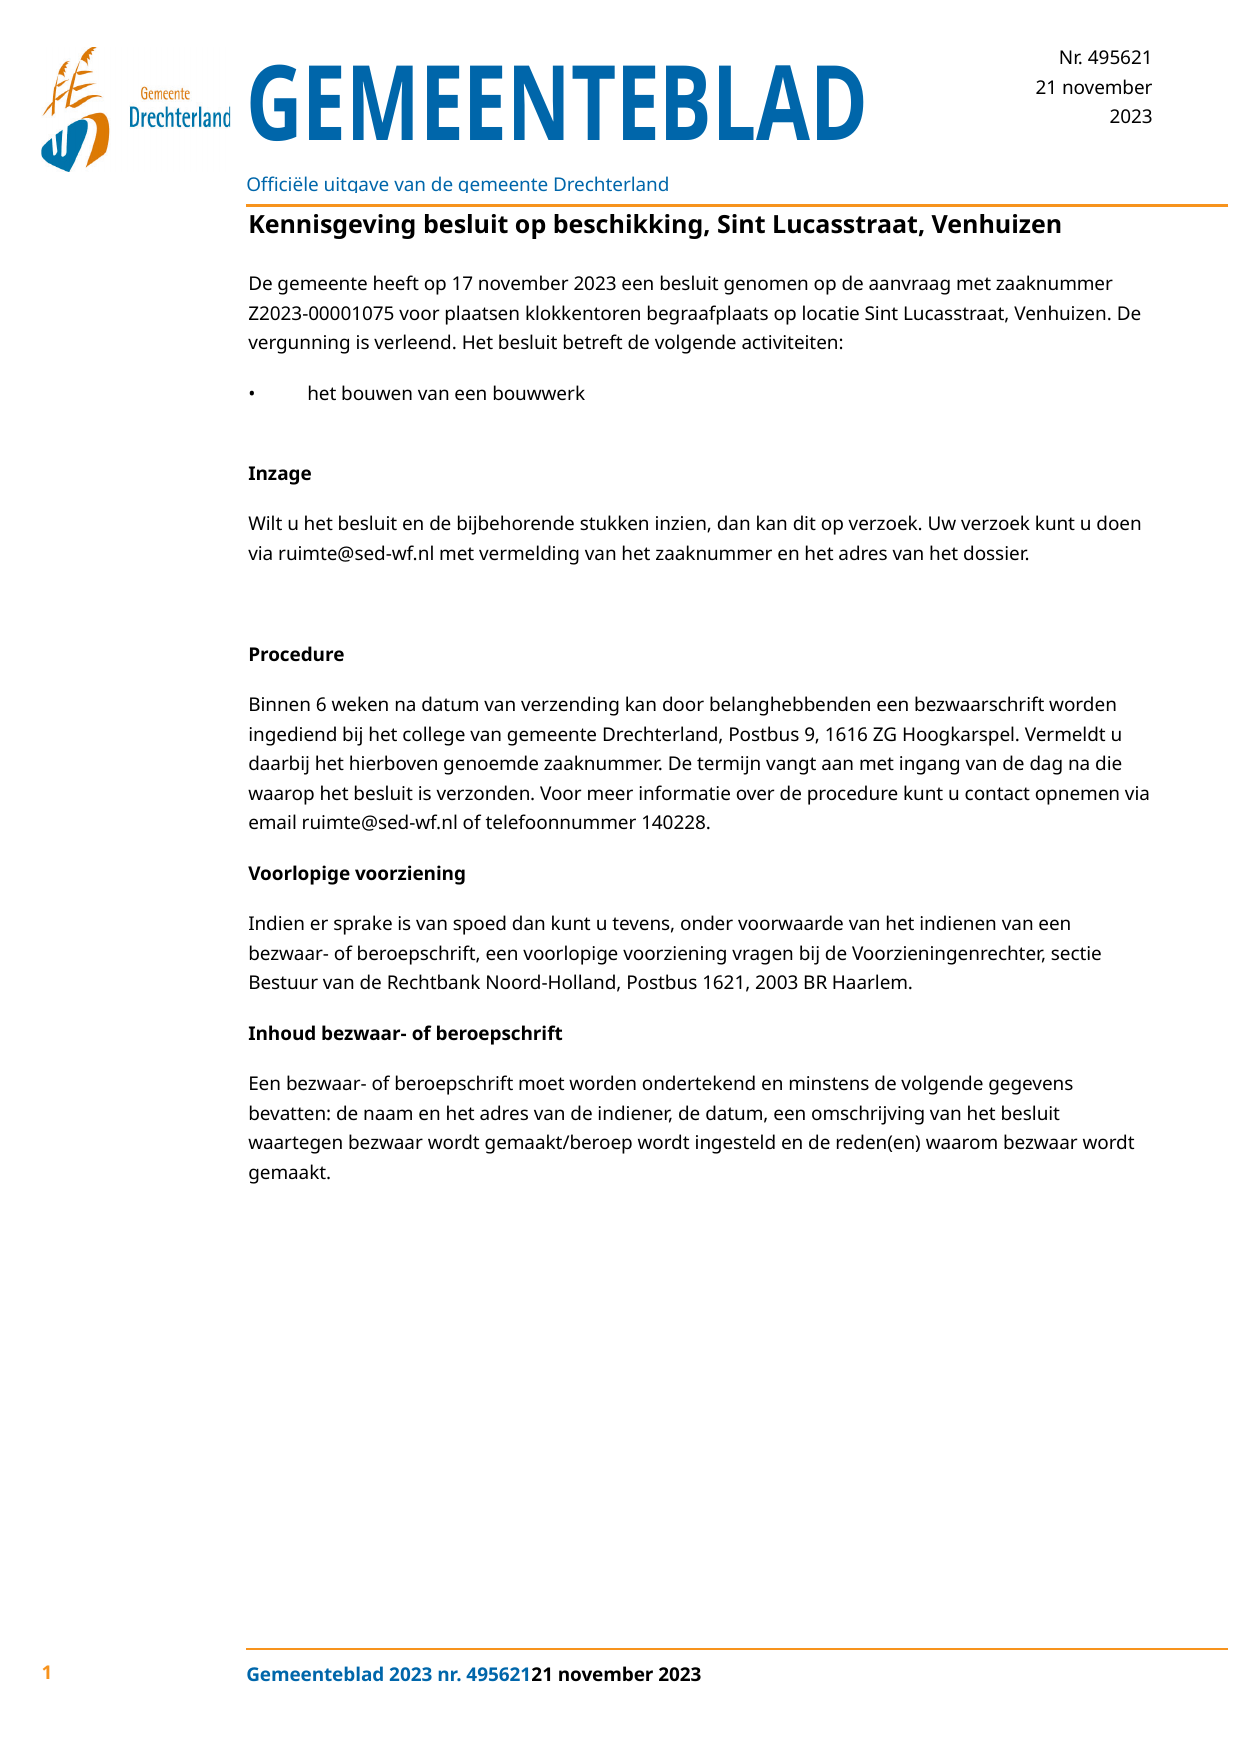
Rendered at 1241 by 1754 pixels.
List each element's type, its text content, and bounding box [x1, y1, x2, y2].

text Wilt u het besluit en de bijbehorende stukken inzien, dan kan dit op verzoek. Uw verzoek kunt u doen via ruimte@sed-wf.nl met vermelding van het zaaknummer en het adres van het dossier. [248, 510, 1152, 566]
picture [41, 47, 231, 172]
text Voorlopige voorziening [248, 860, 1152, 886]
text Een bezwaar- of beroepschrift moet worden ondertekend en minstens de volgende gegevens bevatten: de naam en het adres van de indiener, de datum, een omschrijving van het besluit waartegen bezwaar wordt gemaakt/beroep wordt ingesteld en de reden(en) waarom bezwaar wordt gemaakt. [248, 1070, 1152, 1185]
picture [226, 115, 231, 124]
text Binnen 6 weken na datum van verzending kan door belanghebbenden een bezwaarschrift worden ingediend bij het college van gemeente Drechterland, Postbus 9, 1616 ZG Hoogkarspel. Vermeldt u daarbij het hierboven genoemde zaaknummer. De termijn vangt aan met ingang van de dag na die waarop het besluit is verzonden. Voor meer informatie over de procedure kunt u contact opnemen via email ruimte@sed-wf.nl of telefoonnummer 140228. [248, 691, 1152, 835]
list het bouwen van een bouwwerk [248, 380, 1152, 406]
text Kennisgeving besluit op beschikking, Sint Lucasstraat, Venhuizen [248, 207, 1152, 241]
picture [41, 158, 64, 172]
text Inzage [248, 460, 1152, 486]
text Indien er sprake is van spoed dan kunt u tevens, onder voorwaarde van het indienen van een bezwaar- of beroepschrift, een voorlopige voorziening vragen bij de Voorzieningenrechter, sectie Bestuur van de Rechtbank Noord-Holland, Postbus 1621, 2003 BR Haarlem. [248, 910, 1152, 995]
text Procedure [248, 641, 1152, 666]
text De gemeente heeft op 17 november 2023 een besluit genomen op de aanvraag met zaaknummer Z2023-00001075 voor plaatsen klokkentoren begraafplaats op locatie Sint Lucasstraat, Venhuizen. De vergunning is verleend. Het besluit betreft de volgende activiteiten: [248, 270, 1152, 355]
text Inhoud bezwaar- of beroepschrift [248, 1020, 1152, 1046]
